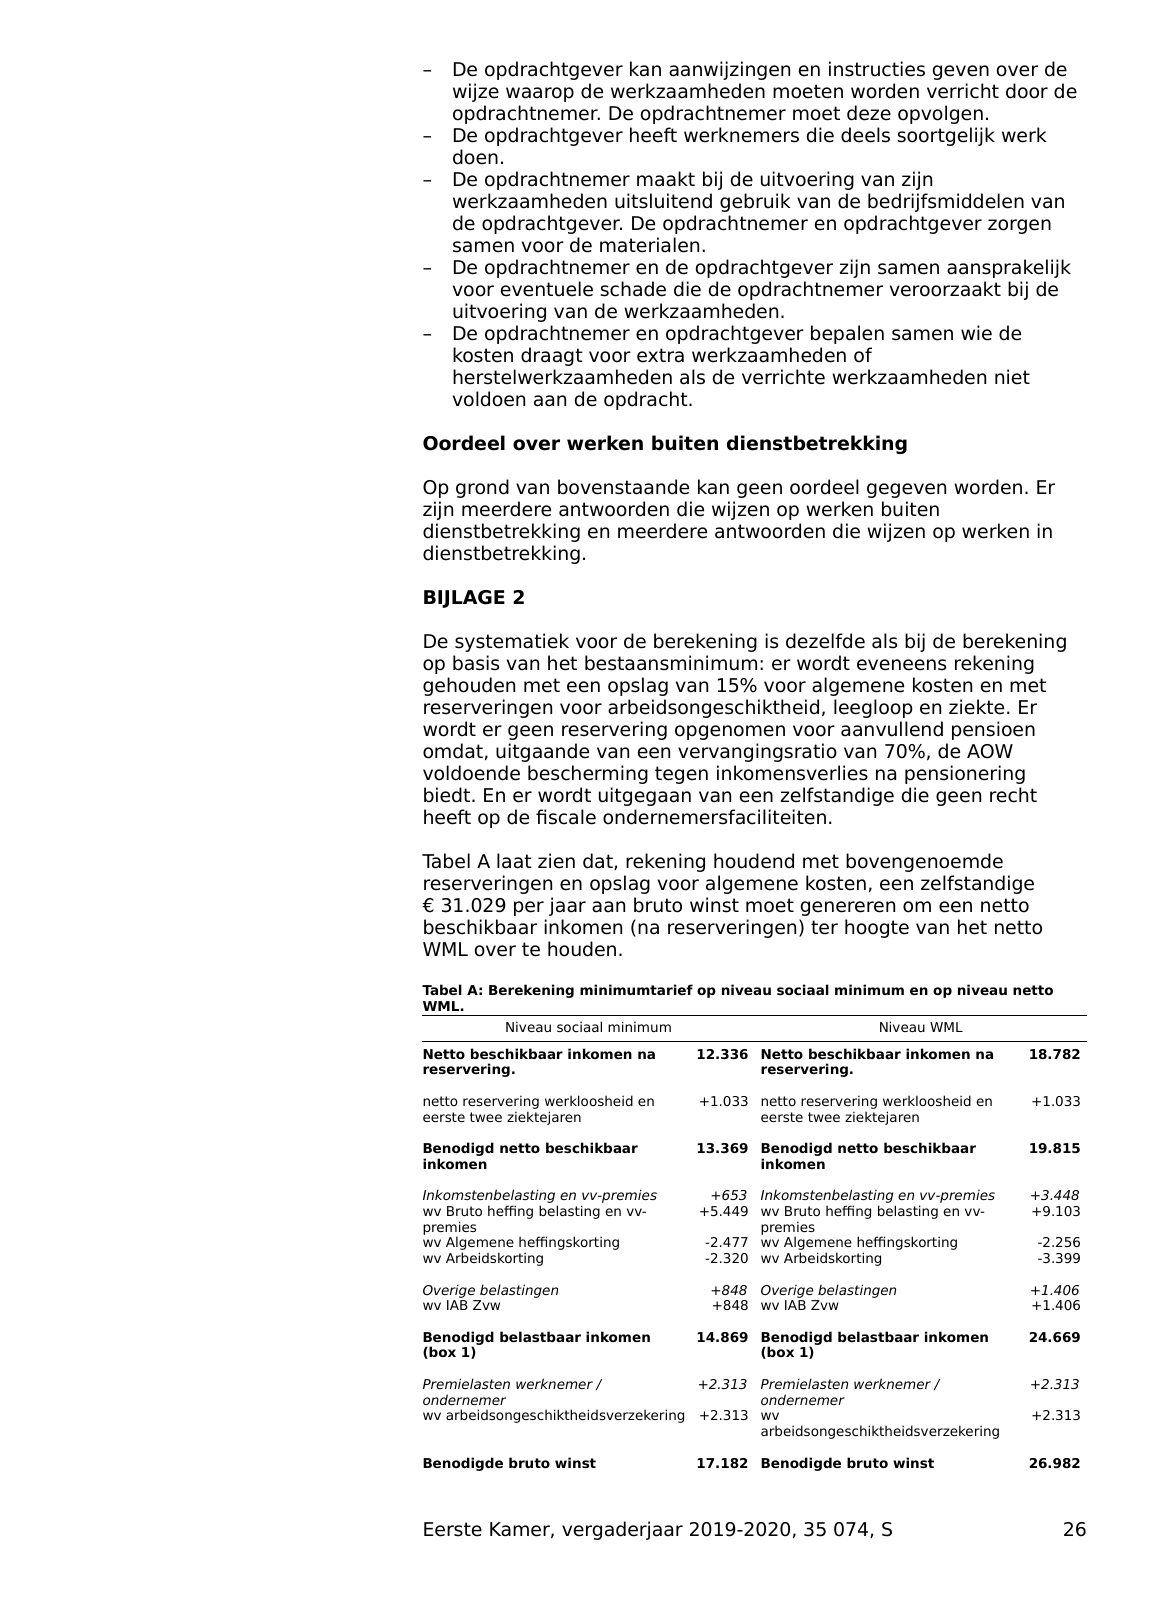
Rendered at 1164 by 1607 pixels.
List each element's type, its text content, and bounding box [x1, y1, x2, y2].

table_cell Inkomstenbelasting en vv-premies [754, 1188, 1020, 1204]
table_cell [754, 1267, 1020, 1282]
text – De opdrachtnemer en de opdrachtgever zijn samen aansprakelijk voor eventuele schade die de opdrachtnemer veroorzaakt bij de uitvoering van de werkzaamheden. [422, 257, 1087, 323]
table_cell 24.669 [1020, 1330, 1087, 1361]
table_cell +2.313 [688, 1377, 754, 1408]
table_cell [422, 1078, 688, 1094]
table_cell -3.399 [1020, 1251, 1087, 1267]
text De systematiek voor de berekening is dezelfde als bij de berekening op basis van het bestaansminimum: er wordt eveneens rekening gehouden met een opslag van 15% voor algemene kosten en met reserveringen voor arbeidsongeschiktheid, leegloop en ziekte. Er wordt er geen reservering opgenomen voor aanvullend pensioen omdat, uitgaande van een vervangingsratio van 70%, de AOW voldoende bescherming tegen inkomensverlies na pensionering biedt. En er wordt uitgegaan van een zelfstandige die geen recht heeft op de fiscale ondernemersfaciliteiten. [422, 631, 1087, 829]
table_cell +5.449 [688, 1204, 754, 1235]
table_cell [754, 1078, 1020, 1094]
table_cell [1020, 1267, 1087, 1282]
table_cell [1020, 1440, 1087, 1455]
table_cell +1.033 [688, 1094, 754, 1125]
text – De opdrachtnemer maakt bij de uitvoering van zijn werkzaamheden uitsluitend gebruik van de bedrijfsmiddelen van de opdrachtgever. De opdrachtnemer en opdrachtgever zorgen samen voor de materialen. [422, 169, 1087, 257]
table_cell +2.313 [1020, 1377, 1087, 1408]
table_cell [1020, 1172, 1087, 1188]
table_cell +1.406 [1020, 1283, 1087, 1298]
table_cell +848 [688, 1298, 754, 1314]
table_cell [754, 1440, 1020, 1455]
table_cell [688, 1078, 754, 1094]
table_cell [688, 1361, 754, 1377]
table_cell [422, 1440, 688, 1455]
table_cell +653 [688, 1188, 754, 1204]
table_cell [688, 1267, 754, 1282]
table_cell [754, 1172, 1020, 1188]
table_cell wv Bruto heffing belasting en vv- premies [754, 1204, 1020, 1235]
subtitle Oordeel over werken buiten dienstbetrekking [422, 433, 1087, 455]
table_cell Benodigd netto beschikbaar inkomen [422, 1141, 688, 1172]
table_cell +9.103 [1020, 1204, 1087, 1235]
table_cell wv Arbeidskorting [422, 1251, 688, 1267]
table_cell Benodigde bruto winst [422, 1455, 688, 1471]
table_cell -2.320 [688, 1251, 754, 1267]
table_cell 17.182 [688, 1455, 754, 1471]
table_cell wv IAB Zvw [422, 1298, 688, 1314]
table_cell [754, 1125, 1020, 1141]
table_cell wv IAB Zvw [754, 1298, 1020, 1314]
table_cell [422, 1267, 688, 1282]
table_cell Benodigd belastbaar inkomen (box 1) [422, 1330, 688, 1361]
table_header Tabel A: Berekening minimumtarief op niveau sociaal minimum en op niveau netto WML. [422, 983, 1087, 1014]
table_cell [422, 1125, 688, 1141]
table_cell 26.982 [1020, 1455, 1087, 1471]
table_cell wv Algemene heffingskorting [422, 1235, 688, 1251]
table_cell Niveau WML [754, 1016, 1087, 1041]
table_cell netto reservering werkloosheid en eerste twee ziektejaren [422, 1094, 688, 1125]
table_cell [422, 1172, 688, 1188]
table_cell Benodigd netto beschikbaar inkomen [754, 1141, 1020, 1172]
table_cell +3.448 [1020, 1188, 1087, 1204]
text – De opdrachtnemer en opdrachtgever bepalen samen wie de kosten draagt voor extra werkzaamheden of herstelwerkzaamheden als de verrichte werkzaamheden niet voldoen aan de opdracht. [422, 323, 1087, 411]
text Tabel A laat zien dat, rekening houdend met bovengenoemde reserveringen en opslag voor algemene kosten, een zelfstandige € 31.029 per jaar aan bruto winst moet genereren om een netto beschikbaar inkomen (na reserveringen) ter hoogte van het netto WML over te houden. [422, 851, 1087, 961]
table_cell Benodigd belastbaar inkomen (box 1) [754, 1330, 1020, 1361]
table_cell wv arbeidsongeschiktheidsverzekering [754, 1408, 1020, 1440]
table_cell Premielasten werknemer / ondernemer [422, 1377, 688, 1408]
table_cell 14.869 [688, 1330, 754, 1361]
table_cell [688, 1125, 754, 1141]
table_cell [1020, 1361, 1087, 1377]
table_cell wv Bruto heffing belasting en vv- premies [422, 1204, 688, 1235]
table_cell [422, 1314, 688, 1329]
table_cell wv Algemene heffingskorting [754, 1235, 1020, 1251]
table_cell Overige belastingen [422, 1283, 688, 1298]
subtitle BIJLAGE 2 [422, 587, 1087, 609]
table_cell 12.336 [688, 1042, 754, 1078]
text – De opdrachtgever kan aanwijzingen en instructies geven over de wijze waarop de werkzaamheden moeten worden verricht door de opdrachtnemer. De opdrachtnemer moet deze opvolgen. [422, 59, 1087, 125]
text – De opdrachtgever heeft werknemers die deels soortgelijk werk doen. [422, 125, 1087, 169]
table_cell 19.815 [1020, 1141, 1087, 1172]
table_cell [1020, 1078, 1087, 1094]
table_cell [1020, 1314, 1087, 1329]
table_cell [688, 1314, 754, 1329]
table_cell -2.256 [1020, 1235, 1087, 1251]
text Op grond van bovenstaande kan geen oordeel gegeven worden. Er zijn meerdere antwoorden die wijzen op werken buiten dienstbetrekking en meerdere antwoorden die wijzen op werken in dienstbetrekking. [422, 477, 1087, 565]
table_cell [1020, 1125, 1087, 1141]
table_cell Overige belastingen [754, 1283, 1020, 1298]
table_cell +1.406 [1020, 1298, 1087, 1314]
table_cell 18.782 [1020, 1042, 1087, 1078]
table_cell +1.033 [1020, 1094, 1087, 1125]
table_cell Premielasten werknemer / ondernemer [754, 1377, 1020, 1408]
table_cell -2.477 [688, 1235, 754, 1251]
table_cell Benodigde bruto winst [754, 1455, 1020, 1471]
table_cell [754, 1361, 1020, 1377]
table_cell [688, 1440, 754, 1455]
table_cell +2.313 [1020, 1408, 1087, 1440]
table_cell wv arbeidsongeschiktheidsverzekering [422, 1408, 688, 1440]
table_cell Netto beschikbaar inkomen na reservering. [754, 1042, 1020, 1078]
table_cell wv Arbeidskorting [754, 1251, 1020, 1267]
table_cell +848 [688, 1283, 754, 1298]
table_cell [422, 1361, 688, 1377]
table_cell Netto beschikbaar inkomen na reservering. [422, 1042, 688, 1078]
table_cell 13.369 [688, 1141, 754, 1172]
table_cell Inkomstenbelasting en vv-premies [422, 1188, 688, 1204]
table_cell Niveau sociaal minimum [422, 1016, 754, 1041]
table_cell [688, 1172, 754, 1188]
table_cell netto reservering werkloosheid en eerste twee ziektejaren [754, 1094, 1020, 1125]
table_cell +2.313 [688, 1408, 754, 1440]
table_cell [754, 1314, 1020, 1329]
